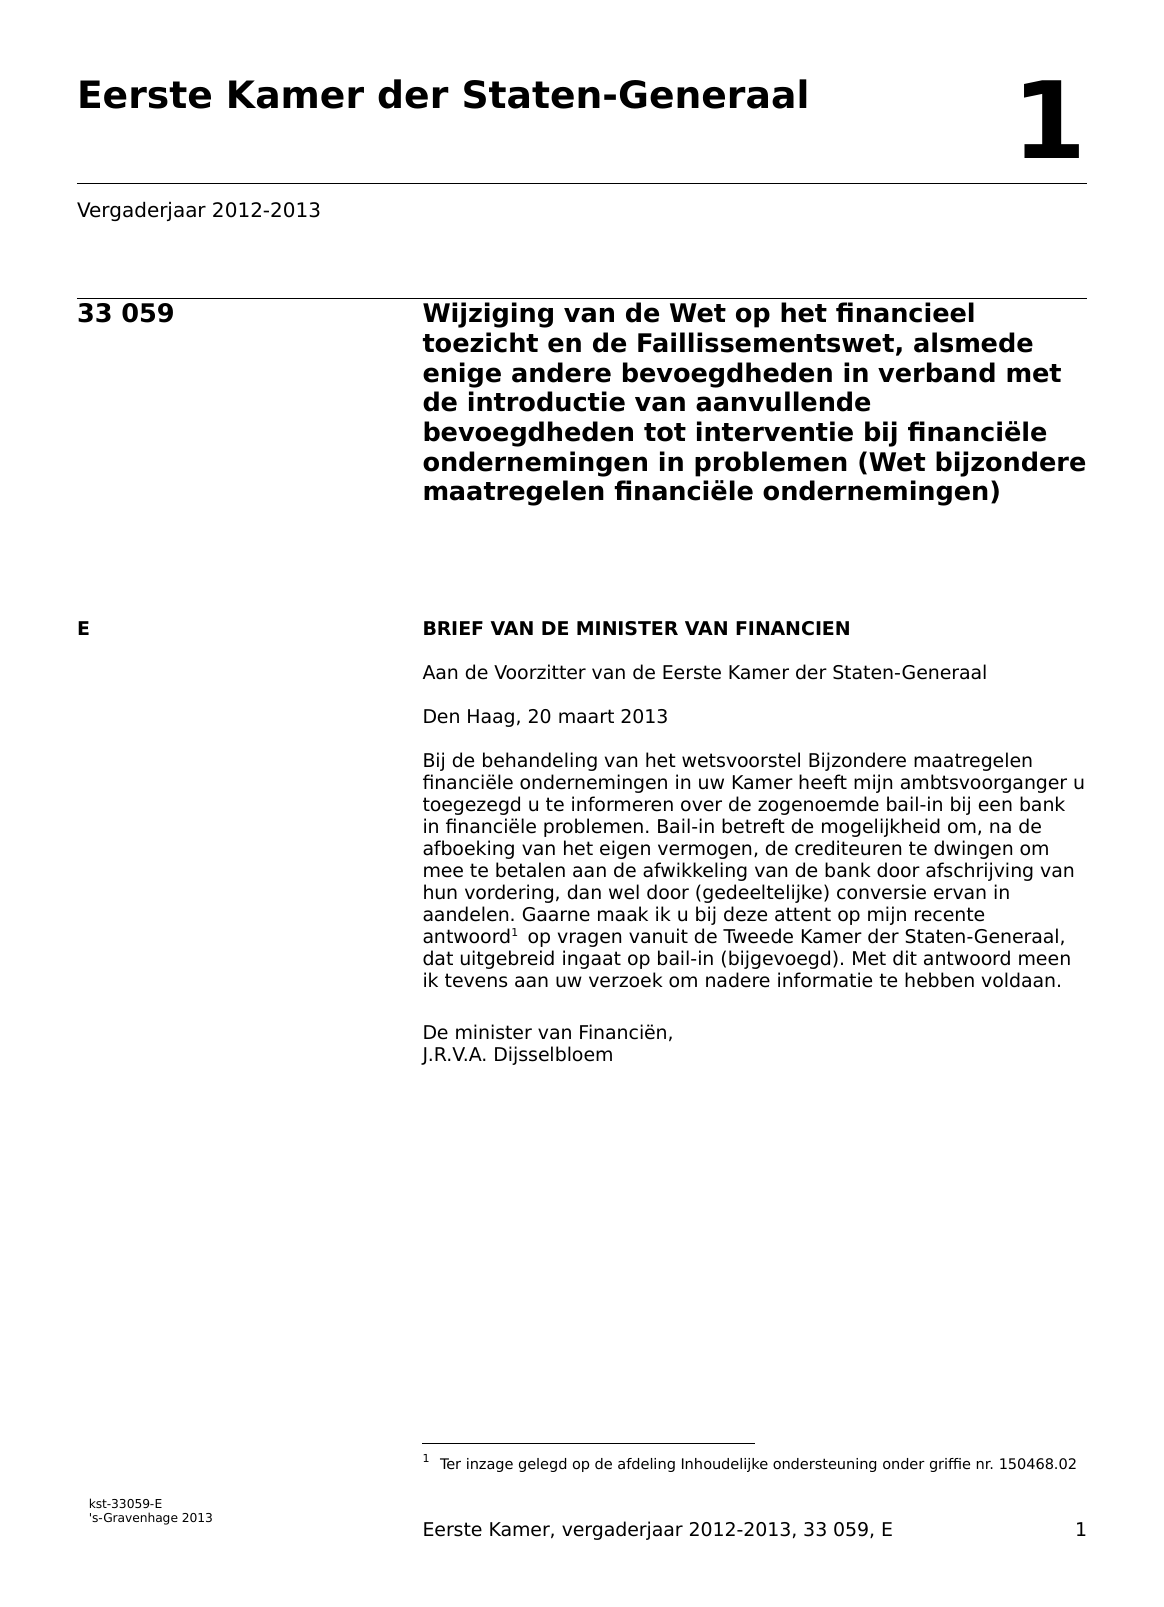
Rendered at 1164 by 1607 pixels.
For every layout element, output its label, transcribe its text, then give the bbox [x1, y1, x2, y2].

text De minister van Financiën, J.R.V.A. Dijsselbloem [422, 1022, 1087, 1066]
text Den Haag, 20 maart 2013 [422, 706, 1087, 728]
text 's-Gravenhage 2013 [88, 1511, 323, 1525]
text Ter inzage gelegd op de afdeling Inhoudelijke ondersteuning onder griffie nr. 150468.02 [422, 1452, 1087, 1474]
text Aan de Voorzitter van de Eerste Kamer der Staten-Generaal [422, 662, 1087, 684]
text kst-33059-E [88, 1497, 323, 1511]
table_header Eerste Kamer der Staten-Generaal [77, 59, 886, 183]
text Bij de behandeling van het wetsvoorstel Bijzondere maatregelen financiële ondernemingen in uw Kamer heeft mijn ambtsvoorganger u toegezegd u te informeren over de zogenoemde bail-in bij een bank in financiële problemen. Bail-in betreft de mogelijkheid om, na de afboeking van het eigen vermogen, de crediteuren te dwingen om mee te betalen aan de afwikkeling van de bank door afschrijving van hun vordering, dan wel door (gedeeltelijke) conversie ervan in aandelen. Gaarne maak ik u bij deze attent op mijn recente antwoord op vragen vanuit de Tweede Kamer der Staten-Generaal, dat uitgebreid ingaat op bail-in (bijgevoegd). Met dit antwoord meen ik tevens aan uw verzoek om nadere informatie te hebben voldaan. [422, 750, 1087, 992]
table_header 1 [886, 59, 1087, 183]
subtitle 33 059 Wijziging van de Wet op het financieel toezicht en de Faillissementswet, alsmede enige andere bevoegdheden in verband met de introductie van aanvullende bevoegdheden tot interventie bij financiële ondernemingen in problemen (Wet bijzondere maatregelen financiële ondernemingen) [77, 299, 1087, 507]
subtitle E BRIEF VAN DE MINISTER VAN FINANCIEN [77, 618, 1087, 640]
table_cell Vergaderjaar 2012-2013 [77, 184, 1087, 298]
